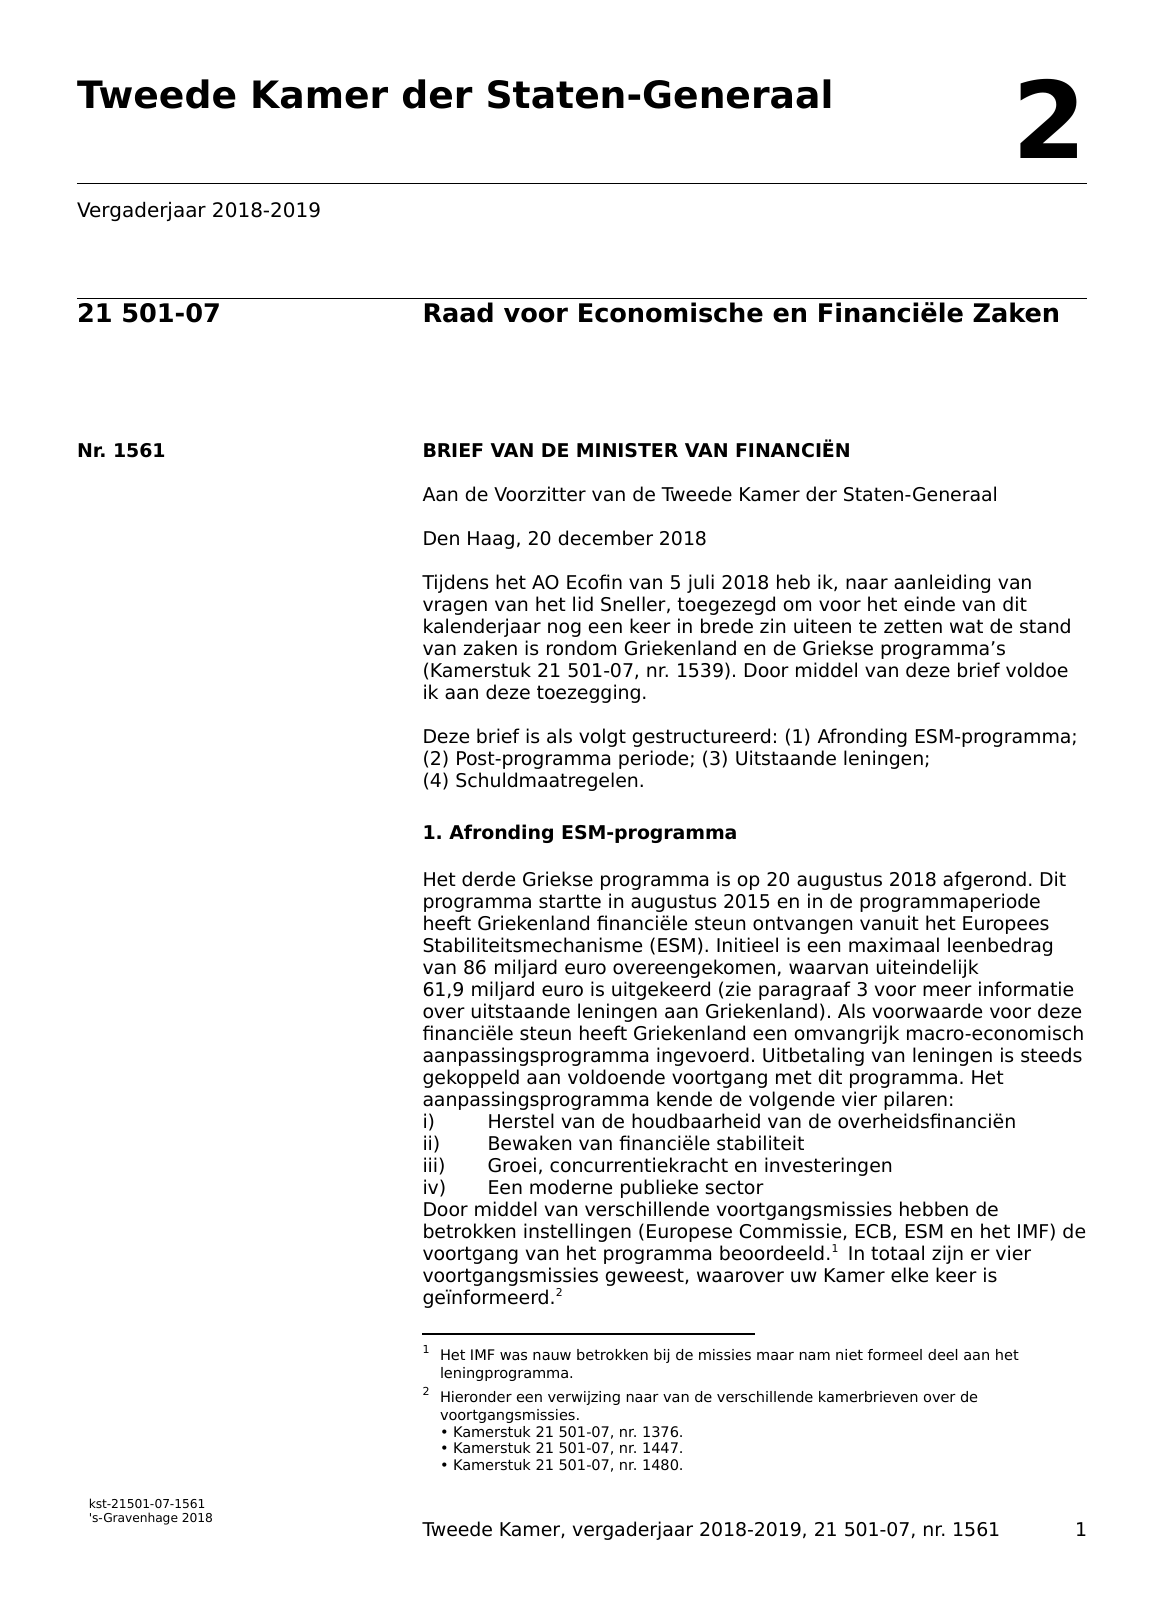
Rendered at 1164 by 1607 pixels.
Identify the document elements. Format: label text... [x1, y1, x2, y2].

table_cell Vergaderjaar 2018-2019 [77, 184, 1087, 298]
text kst-21501-07-1561 [88, 1497, 323, 1511]
subtitle 1. Afronding ESM-programma [422, 822, 1087, 844]
text Deze brief is als volgt gestructureerd: (1) Afronding ESM-programma; (2) Post-programma periode; (3) Uitstaande leningen; (4) Schuldmaatregelen. [422, 726, 1087, 792]
text Aan de Voorzitter van de Tweede Kamer der Staten-Generaal [422, 484, 1087, 506]
text 's-Gravenhage 2018 [88, 1511, 323, 1525]
text • Kamerstuk 21 501-07, nr. 1480. [440, 1457, 1087, 1474]
text Hieronder een verwijzing naar van de verschillende kamerbrieven over de voortgangsmissies. [422, 1385, 1087, 1424]
text Den Haag, 20 december 2018 [422, 528, 1087, 550]
text iii) Groei, concurrentiekracht en investeringen [422, 1155, 1087, 1177]
text • Kamerstuk 21 501-07, nr. 1447. [440, 1441, 1087, 1457]
text i) Herstel van de houdbaarheid van de overheidsfinanciën [422, 1111, 1087, 1133]
text Het IMF was nauw betrokken bij de missies maar nam niet formeel deel aan het leningprogramma. [422, 1343, 1087, 1382]
subtitle 21 501-07 Raad voor Economische en Financiële Zaken [77, 299, 1087, 329]
text iv) Een moderne publieke sector [422, 1177, 1087, 1199]
subtitle Nr. 1561 BRIEF VAN DE MINISTER VAN FINANCIËN [77, 440, 1087, 462]
table_header Tweede Kamer der Staten-Generaal [77, 59, 886, 183]
text ii) Bewaken van financiële stabiliteit [422, 1133, 1087, 1155]
text Het derde Griekse programma is op 20 augustus 2018 afgerond. Dit programma startte in augustus 2015 en in de programmaperiode heeft Griekenland financiële steun ontvangen vanuit het Europees Stabiliteitsmechanisme (ESM). Initieel is een maximaal leenbedrag van 86 miljard euro overeengekomen, waarvan uiteindelijk 61,9 miljard euro is uitgekeerd (zie paragraaf 3 voor meer informatie over uitstaande leningen aan Griekenland). Als voorwaarde voor deze financiële steun heeft Griekenland een omvangrijk macro-economisch aanpassingsprogramma ingevoerd. Uitbetaling van leningen is steeds gekoppeld aan voldoende voortgang met dit programma. Het aanpassingsprogramma kende de volgende vier pilaren: [422, 869, 1087, 1111]
text Door middel van verschillende voortgangsmissies hebben de betrokken instellingen (Europese Commissie, ECB, ESM en het IMF) de voortgang van het programma beoordeeld. In totaal zijn er vier voortgangsmissies geweest, waarover uw Kamer elke keer is geïnformeerd. [422, 1199, 1087, 1309]
table_header 2 [886, 59, 1087, 183]
text • Kamerstuk 21 501-07, nr. 1376. [440, 1424, 1087, 1441]
text Tijdens het AO Ecofin van 5 juli 2018 heb ik, naar aanleiding van vragen van het lid Sneller, toegezegd om voor het einde van dit kalenderjaar nog een keer in brede zin uiteen te zetten wat de stand van zaken is rondom Griekenland en de Griekse programma’s (Kamerstuk 21 501-07, nr. 1539). Door middel van deze brief voldoe ik aan deze toezegging. [422, 572, 1087, 704]
